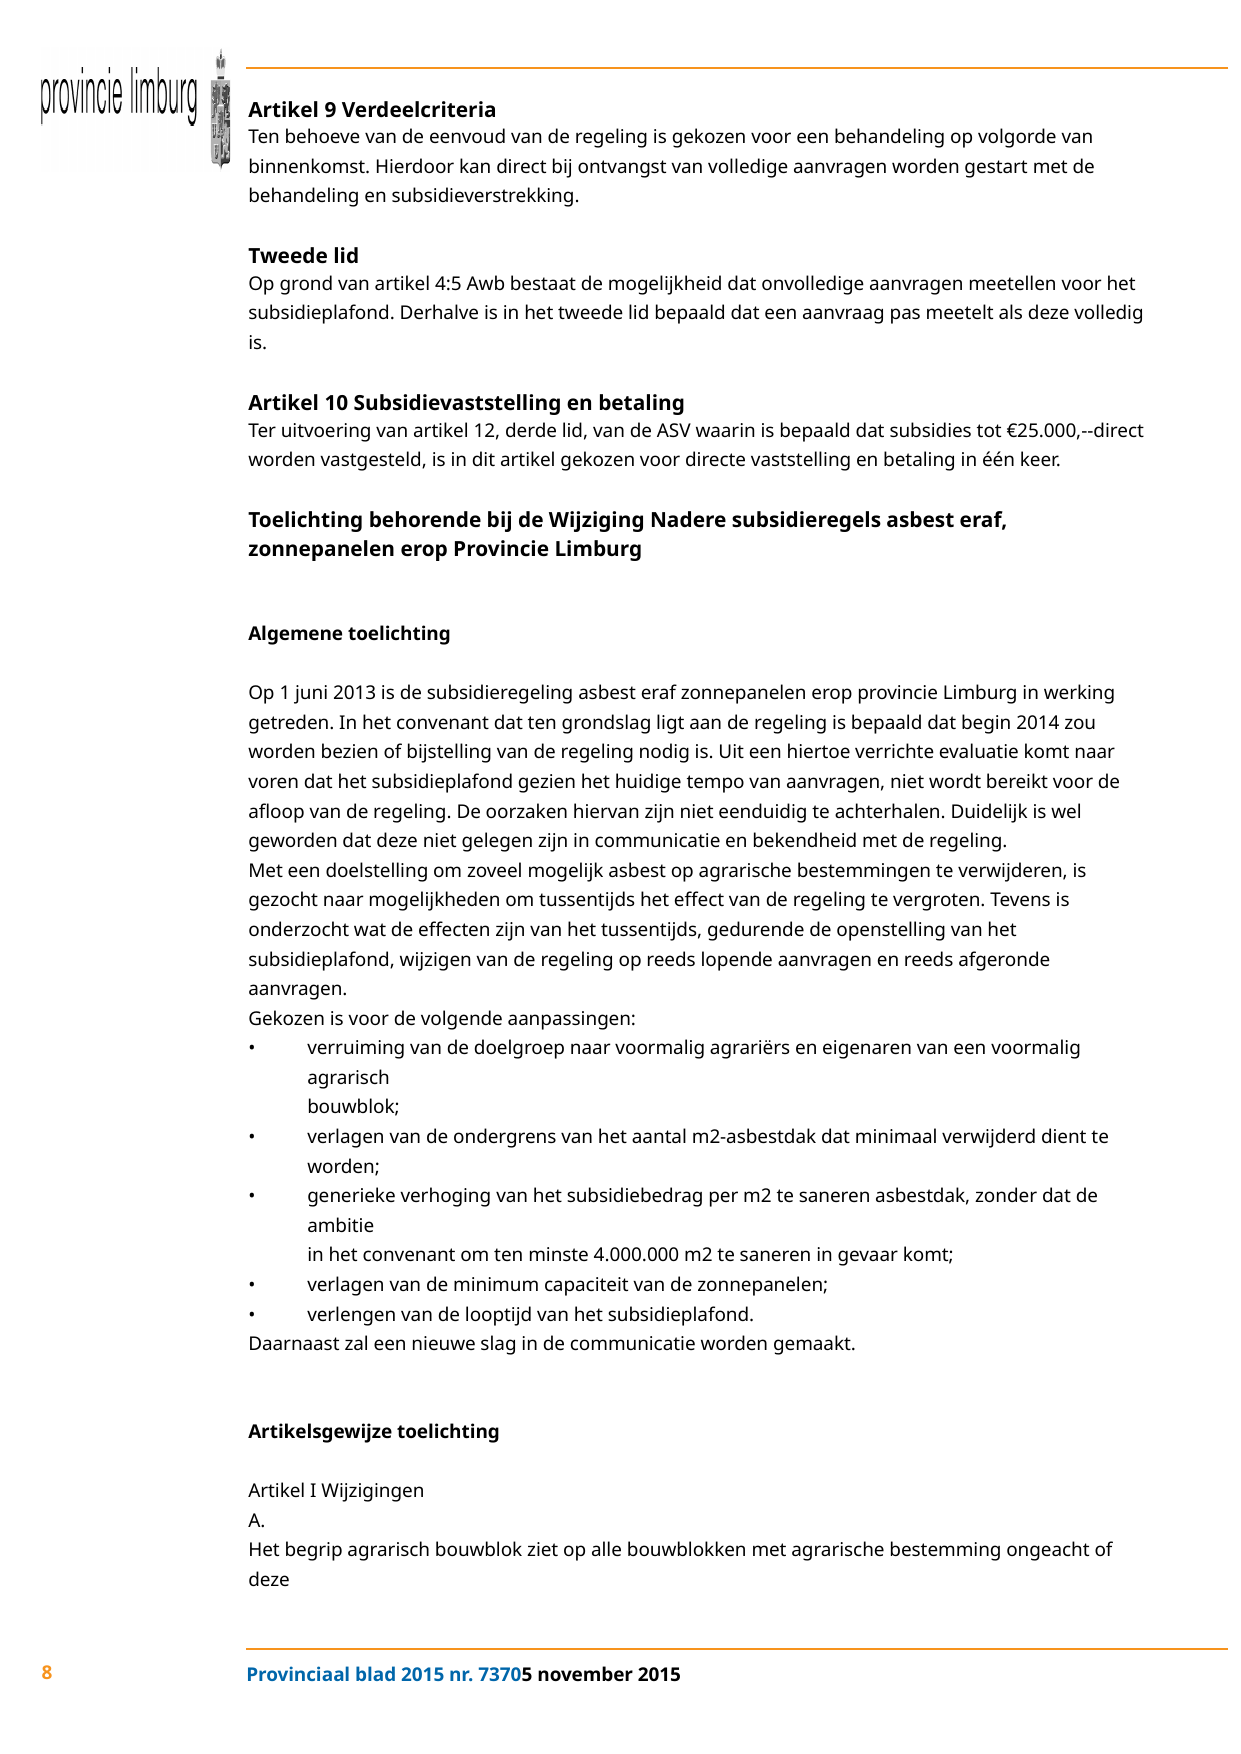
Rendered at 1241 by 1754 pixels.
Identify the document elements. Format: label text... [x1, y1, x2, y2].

picture [41, 47, 231, 172]
text onderzocht wat de effecten zijn van het tussentijds, gedurende de openstelling van het [248, 916, 1152, 942]
list generieke verhoging van het subsidiebedrag per m2 te saneren asbestdak, zonder dat de ambitie [248, 1182, 1152, 1238]
text Artikelsgewijze toelichting [248, 1418, 1152, 1444]
text Gekozen is voor de volgende aanpassingen: [248, 1005, 1152, 1031]
list verruiming van de doelgroep naar voormalig agrariërs en eigenaren van een voormalig agrarisch [248, 1034, 1152, 1090]
text aanvragen. [248, 975, 1152, 1001]
text gezocht naar mogelijkheden om tussentijds het effect van de regeling te vergroten. Tevens is [248, 887, 1152, 912]
text Algemene toelichting [248, 620, 1152, 646]
text Daarnaast zal een nieuwe slag in de communicatie worden gemaakt. [248, 1330, 1152, 1356]
list in het convenant om ten minste 4.000.000 m2 te saneren in gevaar komt; [248, 1242, 1152, 1267]
list verlagen van de minimum capaciteit van de zonnepanelen; [248, 1271, 1152, 1297]
list verlagen van de ondergrens van het aantal m2-asbestdak dat minimaal verwijderd dient te worden; [248, 1123, 1152, 1179]
text Tweede lid [248, 242, 1152, 270]
text Ter uitvoering van artikel 12, derde lid, van de ASV waarin is bepaald dat subsidies tot €25.000,--direct worden vastgesteld, is in dit artikel gekozen voor directe vaststelling en betaling in één keer. [248, 417, 1152, 472]
text Artikel I Wijzigingen [248, 1477, 1152, 1503]
text A. [248, 1507, 1152, 1532]
text Artikel 9 Verdeelcriteria [248, 95, 1152, 123]
text Artikel 10 Subsidievaststelling en betaling [248, 388, 1152, 417]
text Op grond van artikel 4:5 Awb bestaat de mogelijkheid dat onvolledige aanvragen meetellen voor het subsidieplafond. Derhalve is in het tweede lid bepaald dat een aanvraag pas meetelt als deze volledig is. [248, 270, 1152, 355]
text Toelichting behorende bij de Wijziging Nadere subsidieregels asbest eraf, zonnepanelen erop Provincie Limburg [248, 506, 1152, 562]
text Met een doelstelling om zoveel mogelijk asbest op agrarische bestemmingen te verwijderen, is [248, 857, 1152, 883]
list verlengen van de looptijd van het subsidieplafond. [248, 1301, 1152, 1327]
text Op 1 juni 2013 is de subsidieregeling asbest eraf zonnepanelen erop provincie Limburg in werking getreden. In het convenant dat ten grondslag ligt aan de regeling is bepaald dat begin 2014 zou worden bezien of bijstelling van de regeling nodig is. Uit een hiertoe verrichte evaluatie komt naar voren dat het subsidieplafond gezien het huidige tempo van aanvragen, niet wordt bereikt voor de afloop van de regeling. De oorzaken hiervan zijn niet eenduidig te achterhalen. Duidelijk is wel geworden dat deze niet gelegen zijn in communicatie en bekendheid met de regeling. [248, 679, 1152, 853]
list bouwblok; [248, 1094, 1152, 1119]
text Het begrip agrarisch bouwblok ziet op alle bouwblokken met agrarische bestemming ongeacht of deze [248, 1536, 1152, 1592]
text Ten behoeve van de eenvoud van de regeling is gekozen voor een behandeling op volgorde van binnenkomst. Hierdoor kan direct bij ontvangst van volledige aanvragen worden gestart met de behandeling en subsidieverstrekking. [248, 123, 1152, 208]
text subsidieplafond, wijzigen van de regeling op reeds lopende aanvragen en reeds afgeronde [248, 946, 1152, 972]
